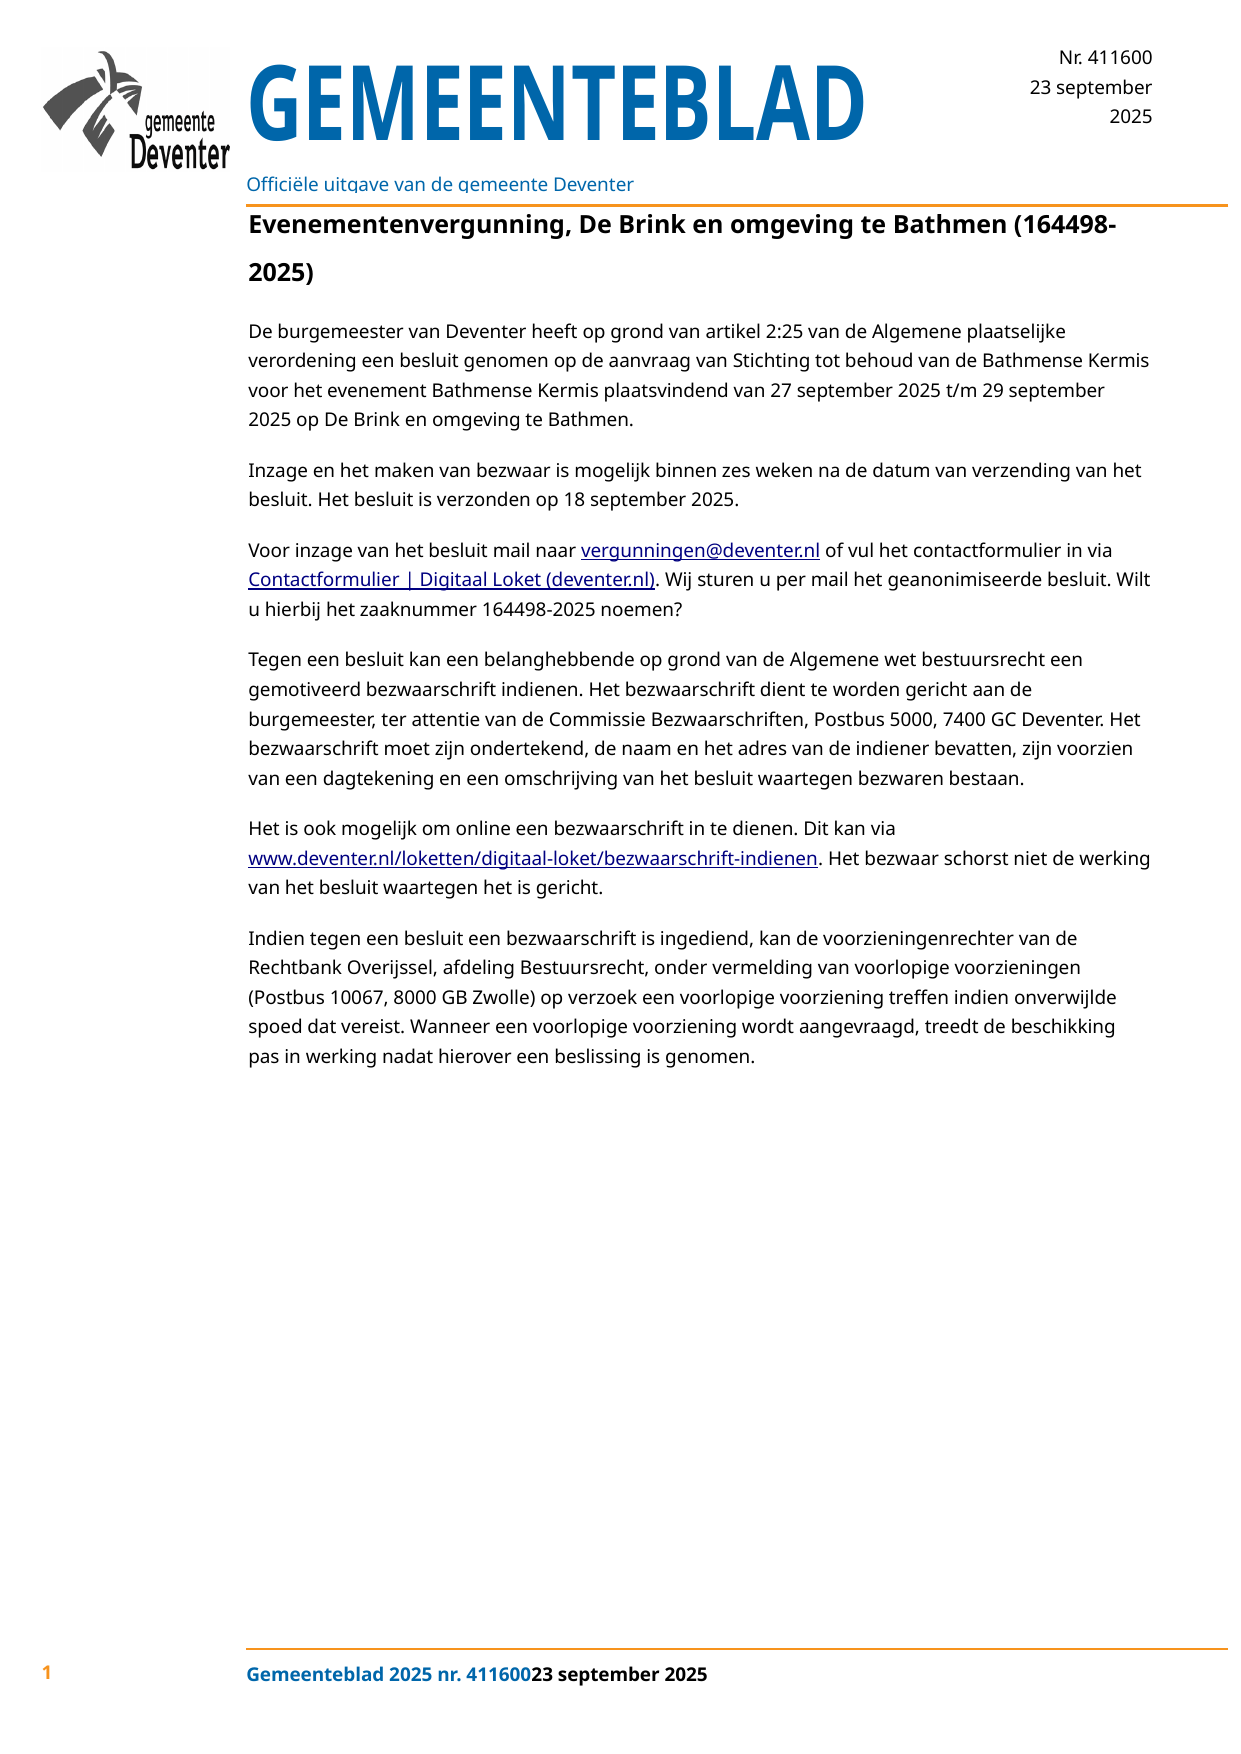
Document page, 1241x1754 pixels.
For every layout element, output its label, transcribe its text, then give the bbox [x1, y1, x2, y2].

text Inzage en het maken van bezwaar is mogelijk binnen zes weken na de datum van verzending van het besluit. Het besluit is verzonden op 18 september 2025. [248, 457, 1152, 512]
text De burgemeester van Deventer heeft op grond van artikel 2:25 van de Algemene plaatselijke verordening een besluit genomen op de aanvraag van Stichting tot behoud van de Bathmense Kermis voor het evenement Bathmense Kermis plaatsvindend van 27 september 2025 t/m 29 september 2025 op De Brink en omgeving te Bathmen. [248, 318, 1152, 432]
text Evenementenvergunning, De Brink en omgeving te Bathmen (164498-2025) [248, 207, 1152, 288]
text Tegen een besluit kan een belanghebbende op grond van de Algemene wet bestuursrecht een gemotiveerd bezwaarschrift indienen. Het bezwaarschrift dient te worden gericht aan de burgemeester, ter attentie van de Commissie Bezwaarschriften, Postbus 5000, 7400 GC Deventer. Het bezwaarschrift moet zijn ondertekend, de naam en het adres van de indiener bevatten, zijn voorzien van een dagtekening en een omschrijving van het besluit waartegen bezwaren bestaan. [248, 647, 1152, 791]
text Voor inzage van het besluit mail naar vergunningen@deventer.nl of vul het contactformulier in via Contactformulier | Digitaal Loket (deventer.nl). Wij sturen u per mail het geanonimiseerde besluit. Wilt u hierbij het zaaknummer 164498-2025 noemen? [248, 537, 1152, 622]
text Indien tegen een besluit een bezwaarschrift is ingediend, kan de voorzieningenrechter van de Rechtbank Overijssel, afdeling Bestuursrecht, onder vermelding van voorlopige voorzieningen (Postbus 10067, 8000 GB Zwolle) op verzoek een voorlopige voorziening treffen indien onverwijlde spoed dat vereist. Wanneer een voorlopige voorziening wordt aangevraagd, treedt de beschikking pas in werking nadat hierover een beslissing is genomen. [248, 925, 1152, 1069]
picture [41, 47, 231, 172]
text Het is ook mogelijk om online een bezwaarschrift in te dienen. Dit kan via www.deventer.nl/loketten/digitaal-loket/bezwaarschrift-indienen. Het bezwaar schorst niet de werking van het besluit waartegen het is gericht. [248, 815, 1152, 900]
